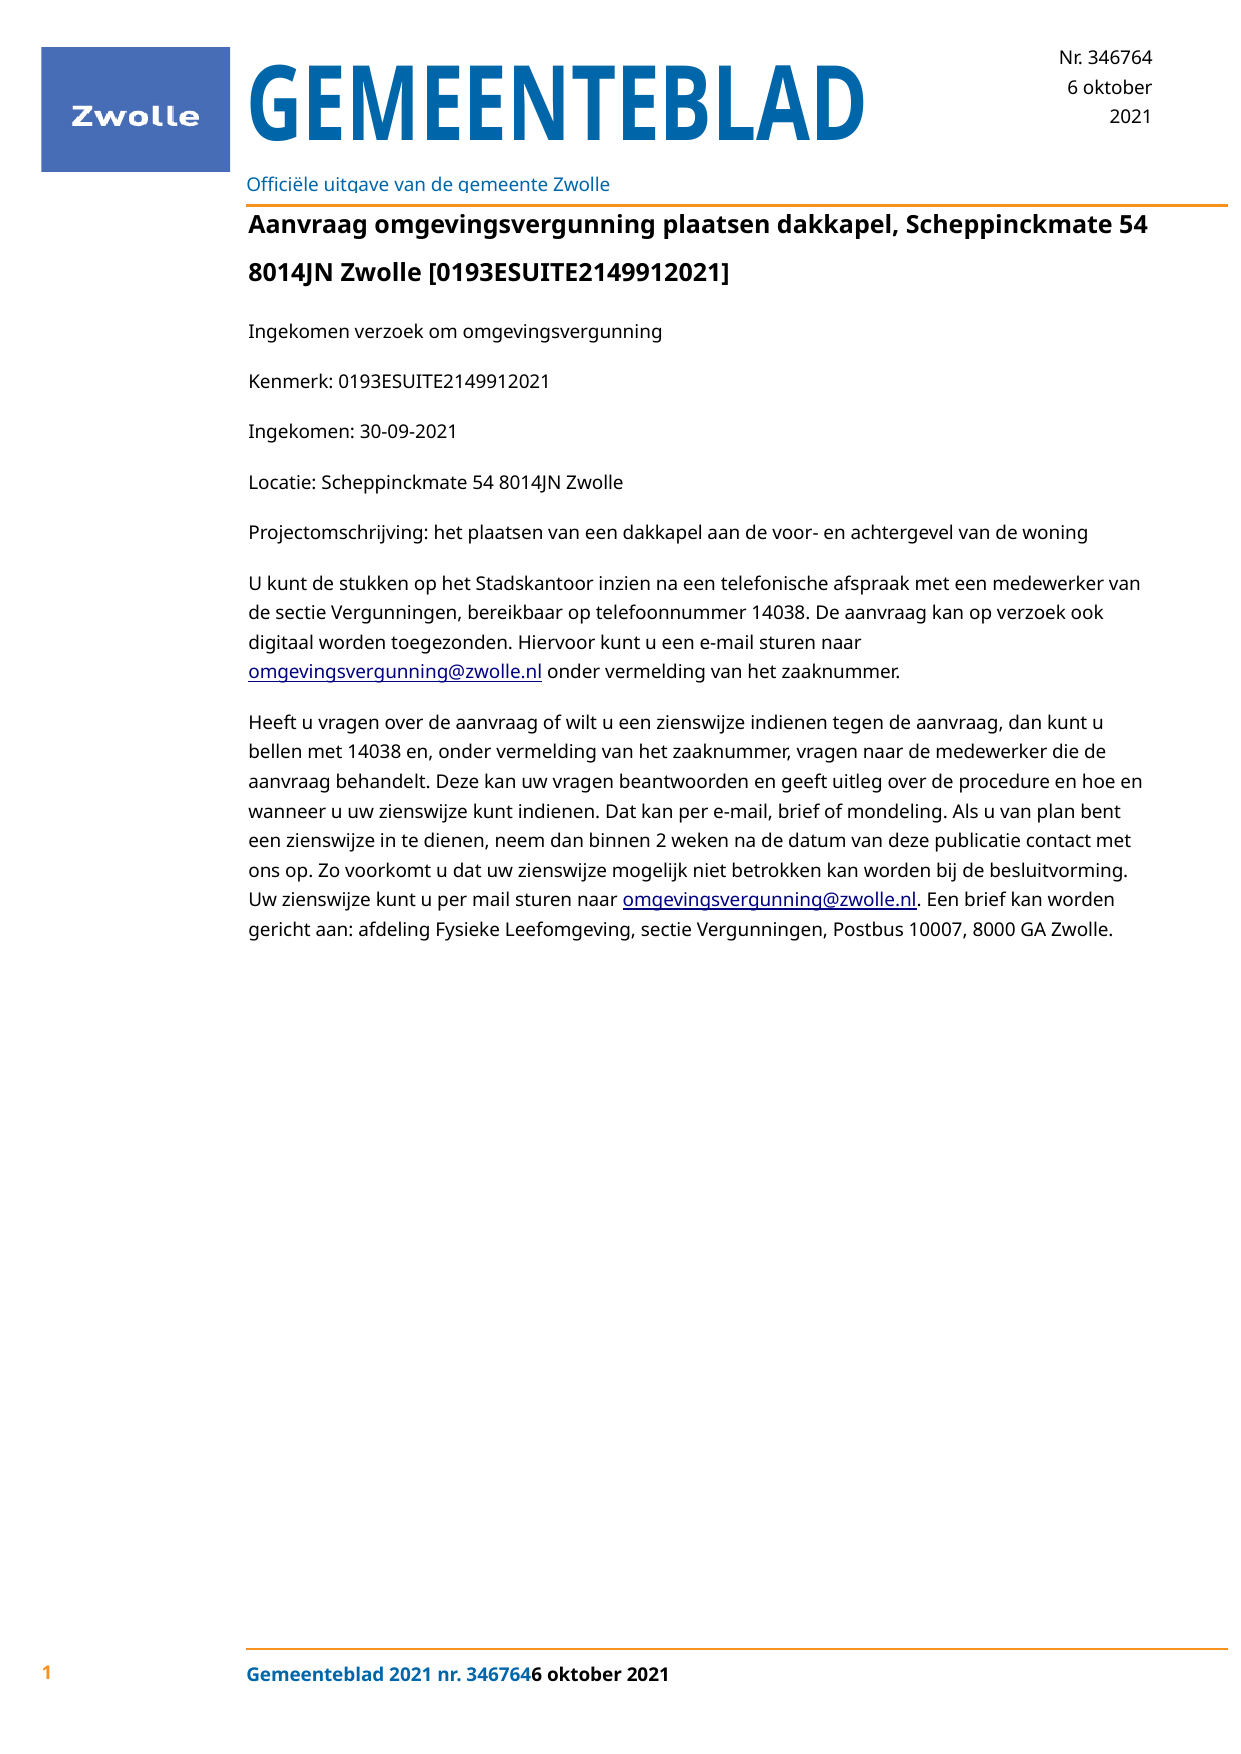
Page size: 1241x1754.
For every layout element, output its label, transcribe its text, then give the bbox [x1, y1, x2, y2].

text Ingekomen: 30-09-2021 [248, 419, 1152, 444]
text Ingekomen verzoek om omgevingsvergunning [248, 318, 1152, 344]
text Heeft u vragen over de aanvraag of wilt u een zienswijze indienen tegen de aanvraag, dan kunt u bellen met 14038 en, onder vermelding van het zaaknummer, vragen naar de medewerker die de aanvraag behandelt. Deze kan uw vragen beantwoorden en geeft uitleg over de procedure en hoe en wanneer u uw zienswijze kunt indienen. Dat kan per e-mail, brief of mondeling. Als u van plan bent een zienswijze in te dienen, neem dan binnen 2 weken na de datum van deze publicatie contact met ons op. Zo voorkomt u dat uw zienswijze mogelijk niet betrokken kan worden bij de besluitvorming. Uw zienswijze kunt u per mail sturen naar omgevingsvergunning@zwolle.nl. Een brief kan worden gericht aan: afdeling Fysieke Leefomgeving, sectie Vergunningen, Postbus 10007, 8000 GA Zwolle. [248, 709, 1152, 942]
text U kunt de stukken op het Stadskantoor inzien na een telefonische afspraak met een medewerker van de sectie Vergunningen, bereikbaar op telefoonnummer 14038. De aanvraag kan op verzoek ook digitaal worden toegezonden. Hiervoor kunt u een e-mail sturen naar omgevingsvergunning@zwolle.nl onder vermelding van het zaaknummer. [248, 570, 1152, 684]
text Kenmerk: 0193ESUITE2149912021 [248, 368, 1152, 394]
picture [41, 47, 231, 172]
text Aanvraag omgevingsvergunning plaatsen dakkapel, Scheppinckmate 54 8014JN Zwolle [0193ESUITE2149912021] [248, 207, 1152, 288]
text Projectomschrijving: het plaatsen van een dakkapel aan de voor- en achtergevel van de woning [248, 519, 1152, 545]
text Locatie: Scheppinckmate 54 8014JN Zwolle [248, 469, 1152, 495]
